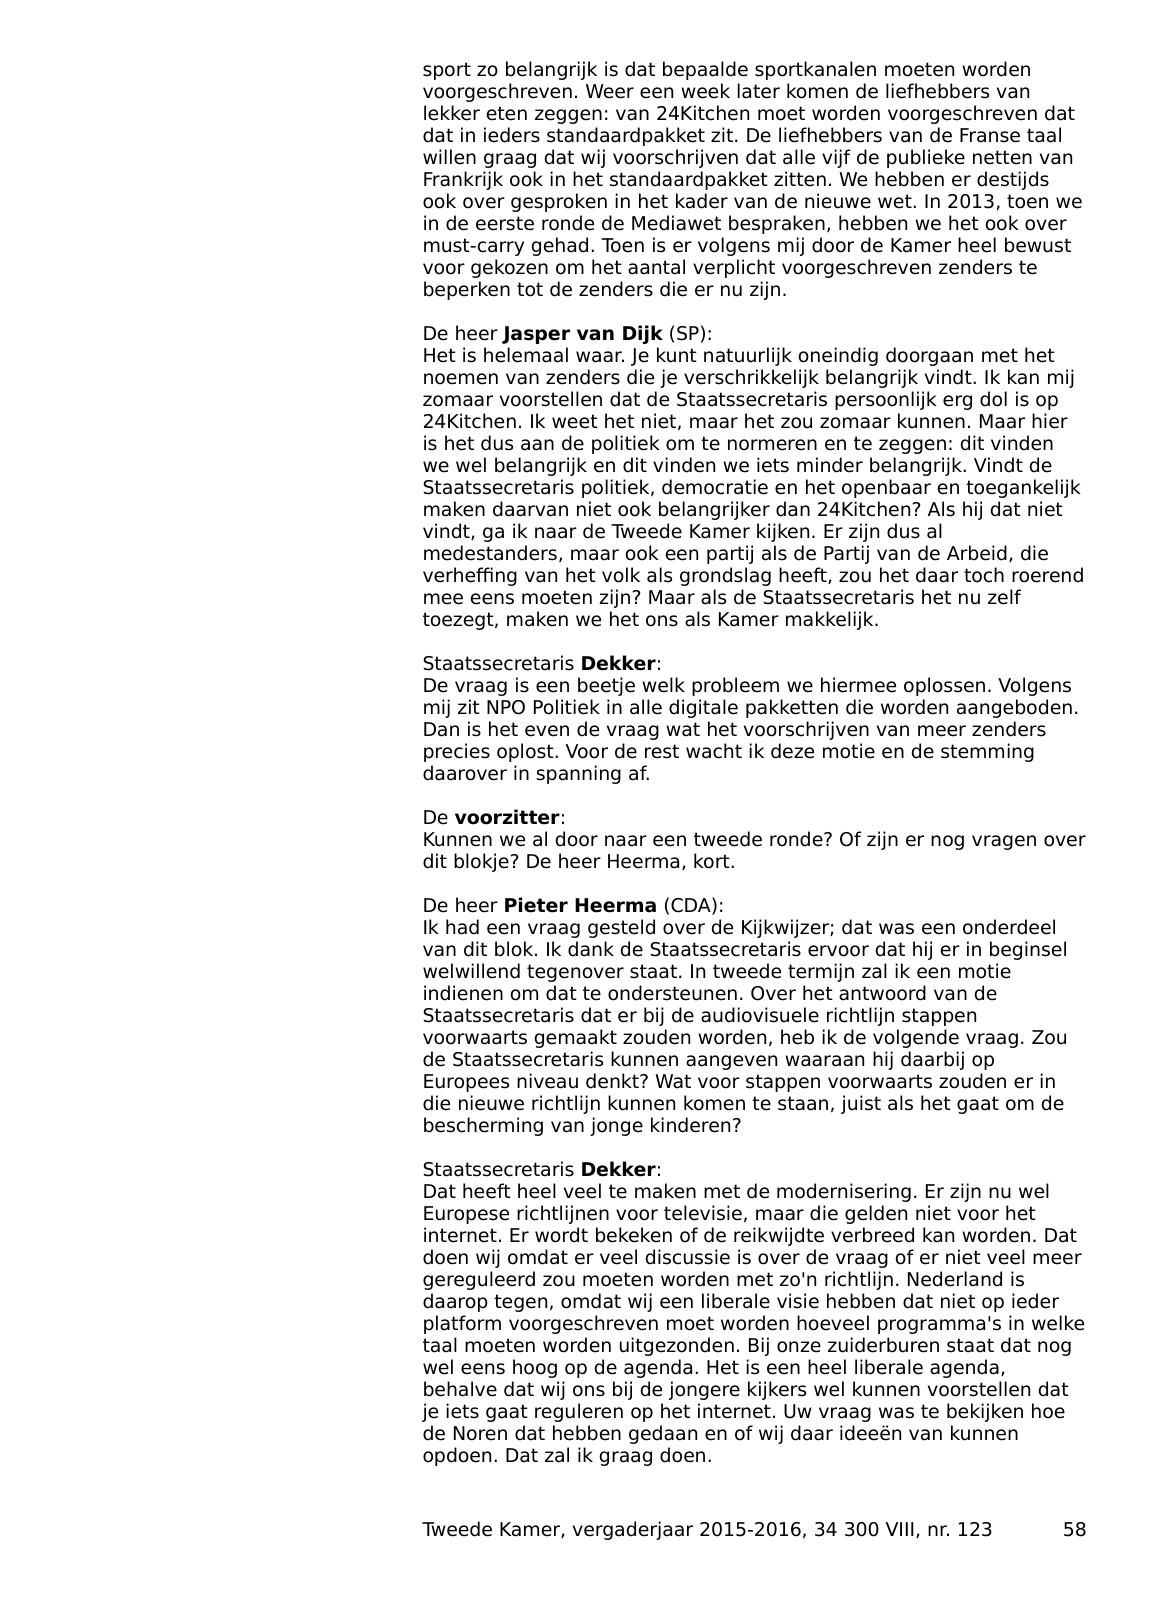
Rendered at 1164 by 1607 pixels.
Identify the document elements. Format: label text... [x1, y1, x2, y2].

text sport zo belangrijk is dat bepaalde sportkanalen moeten worden voorgeschreven. Weer een week later komen de liefhebbers van lekker eten zeggen: van 24Kitchen moet worden voorgeschreven dat dat in ieders standaardpakket zit. De liefhebbers van de Franse taal willen graag dat wij voorschrijven dat alle vijf de publieke netten van Frankrijk ook in het standaardpakket zitten. We hebben er destijds ook over gesproken in het kader van de nieuwe wet. In 2013, toen we in de eerste ronde de Mediawet bespraken, hebben we het ook over must-carry gehad. Toen is er volgens mij door de Kamer heel bewust voor gekozen om het aantal verplicht voorgeschreven zenders te beperken tot de zenders die er nu zijn. [422, 59, 1087, 301]
text Kunnen we al door naar een tweede ronde? Of zijn er nog vragen over dit blokje? De heer Heerma, kort. [422, 829, 1087, 873]
text De voorzitter: [422, 807, 1087, 829]
text De heer Pieter Heerma (CDA): [422, 895, 1087, 917]
text Dat heeft heel veel te maken met de modernisering. Er zijn nu wel Europese richtlijnen voor televisie, maar die gelden niet voor het internet. Er wordt bekeken of de reikwijdte verbreed kan worden. Dat doen wij omdat er veel discussie is over de vraag of er niet veel meer gereguleerd zou moeten worden met zo'n richtlijn. Nederland is daarop tegen, omdat wij een liberale visie hebben dat niet op ieder platform voorgeschreven moet worden hoeveel programma's in welke taal moeten worden uitgezonden. Bij onze zuiderburen staat dat nog wel eens hoog op de agenda. Het is een heel liberale agenda, behalve dat wij ons bij de jongere kijkers wel kunnen voorstellen dat je iets gaat reguleren op het internet. Uw vraag was te bekijken hoe de Noren dat hebben gedaan en of wij daar ideeën van kunnen opdoen. Dat zal ik graag doen. [422, 1181, 1087, 1467]
text Het is helemaal waar. Je kunt natuurlijk oneindig doorgaan met het noemen van zenders die je verschrikkelijk belangrijk vindt. Ik kan mij zomaar voorstellen dat de Staatssecretaris persoonlijk erg dol is op 24Kitchen. Ik weet het niet, maar het zou zomaar kunnen. Maar hier is het dus aan de politiek om te normeren en te zeggen: dit vinden we wel belangrijk en dit vinden we iets minder belangrijk. Vindt de Staatssecretaris politiek, democratie en het openbaar en toegankelijk maken daarvan niet ook belangrijker dan 24Kitchen? Als hij dat niet vindt, ga ik naar de Tweede Kamer kijken. Er zijn dus al medestanders, maar ook een partij als de Partij van de Arbeid, die verheffing van het volk als grondslag heeft, zou het daar toch roerend mee eens moeten zijn? Maar als de Staatssecretaris het nu zelf toezegt, maken we het ons als Kamer makkelijk. [422, 345, 1087, 631]
text Ik had een vraag gesteld over de Kijkwijzer; dat was een onderdeel van dit blok. Ik dank de Staatssecretaris ervoor dat hij er in beginsel welwillend tegenover staat. In tweede termijn zal ik een motie indienen om dat te ondersteunen. Over het antwoord van de Staatssecretaris dat er bij de audiovisuele richtlijn stappen voorwaarts gemaakt zouden worden, heb ik de volgende vraag. Zou de Staatssecretaris kunnen aangeven waaraan hij daarbij op Europees niveau denkt? Wat voor stappen voorwaarts zouden er in die nieuwe richtlijn kunnen komen te staan, juist als het gaat om de bescherming van jonge kinderen? [422, 917, 1087, 1137]
text De vraag is een beetje welk probleem we hiermee oplossen. Volgens mij zit NPO Politiek in alle digitale pakketten die worden aangeboden. Dan is het even de vraag wat het voorschrijven van meer zenders precies oplost. Voor de rest wacht ik deze motie en de stemming daarover in spanning af. [422, 675, 1087, 785]
text Staatssecretaris Dekker: [422, 1159, 1087, 1181]
text De heer Jasper van Dijk (SP): [422, 323, 1087, 345]
text Staatssecretaris Dekker: [422, 653, 1087, 675]
